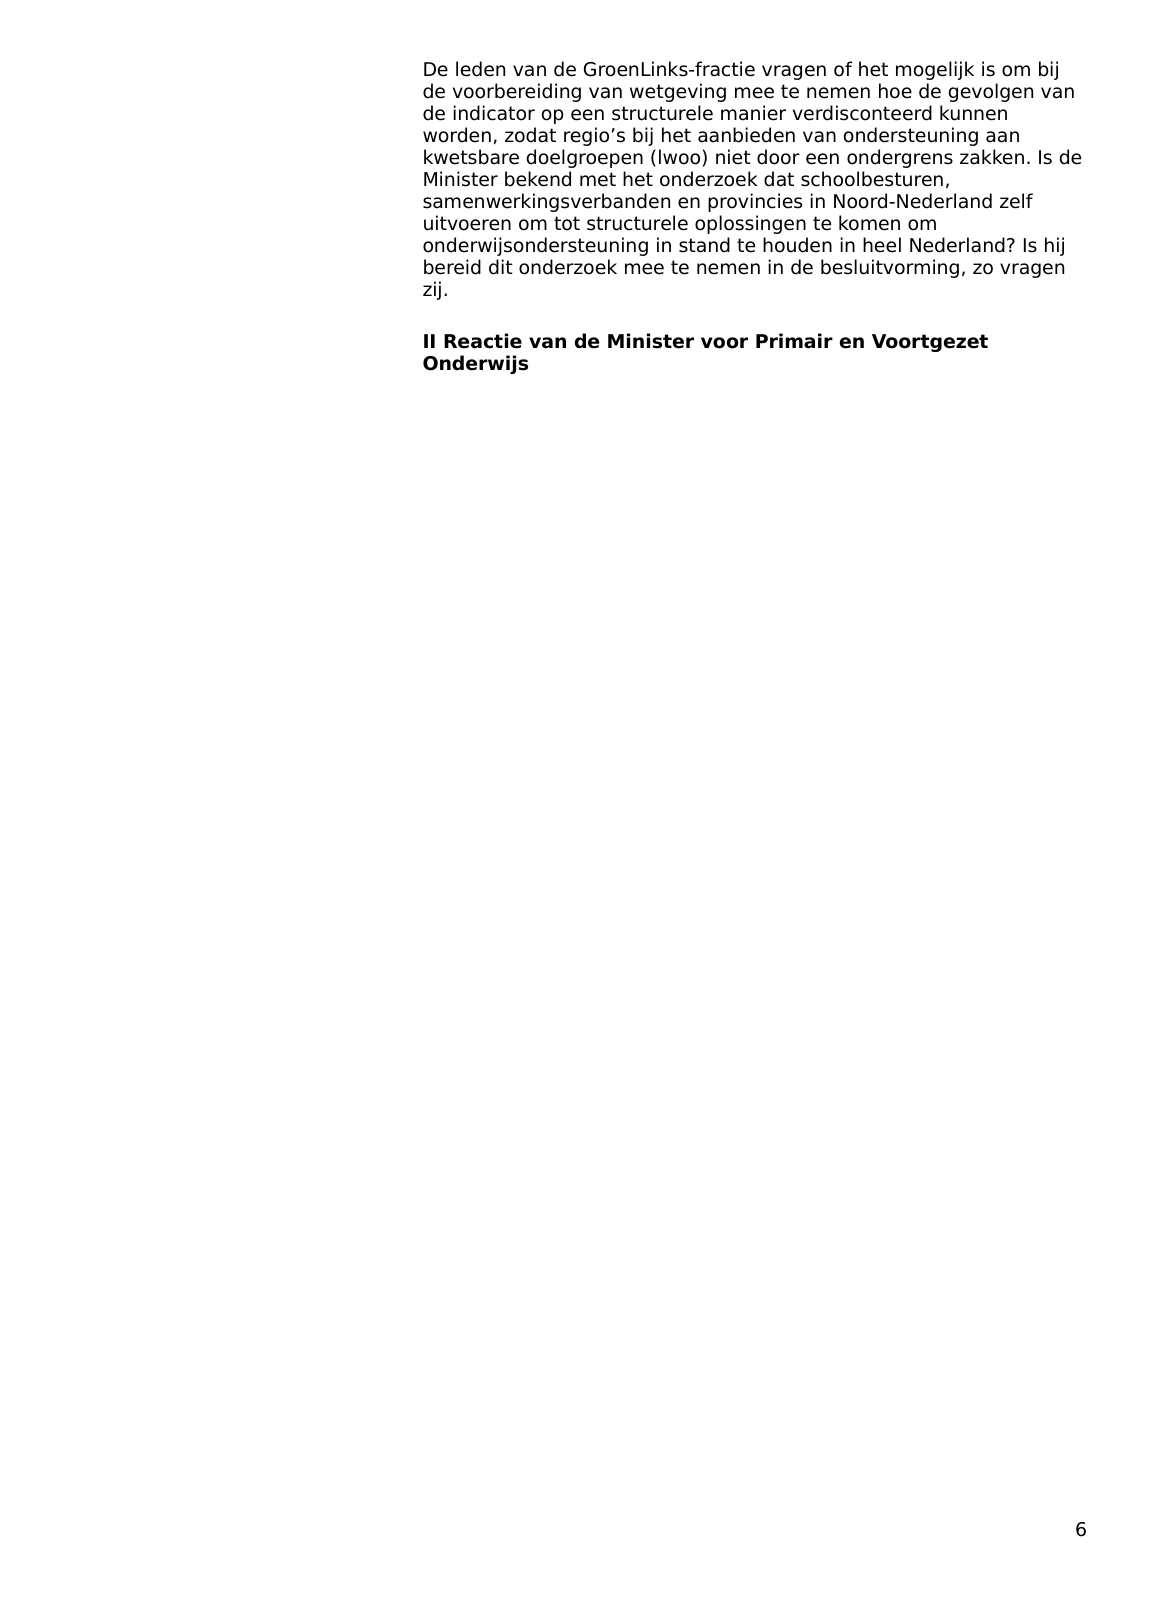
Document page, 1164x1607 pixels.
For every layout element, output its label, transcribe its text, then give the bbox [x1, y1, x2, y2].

subtitle II Reactie van de Minister voor Primair en Voortgezet Onderwijs [422, 331, 1087, 375]
text De leden van de GroenLinks-fractie vragen of het mogelijk is om bij de voorbereiding van wetgeving mee te nemen hoe de gevolgen van de indicator op een structurele manier verdisconteerd kunnen worden, zodat regio’s bij het aanbieden van ondersteuning aan kwetsbare doelgroepen (lwoo) niet door een ondergrens zakken. Is de Minister bekend met het onderzoek dat schoolbesturen, samenwerkingsverbanden en provincies in Noord-Nederland zelf uitvoeren om tot structurele oplossingen te komen om onderwijsondersteuning in stand te houden in heel Nederland? Is hij bereid dit onderzoek mee te nemen in de besluitvorming, zo vragen zij. [422, 59, 1087, 301]
